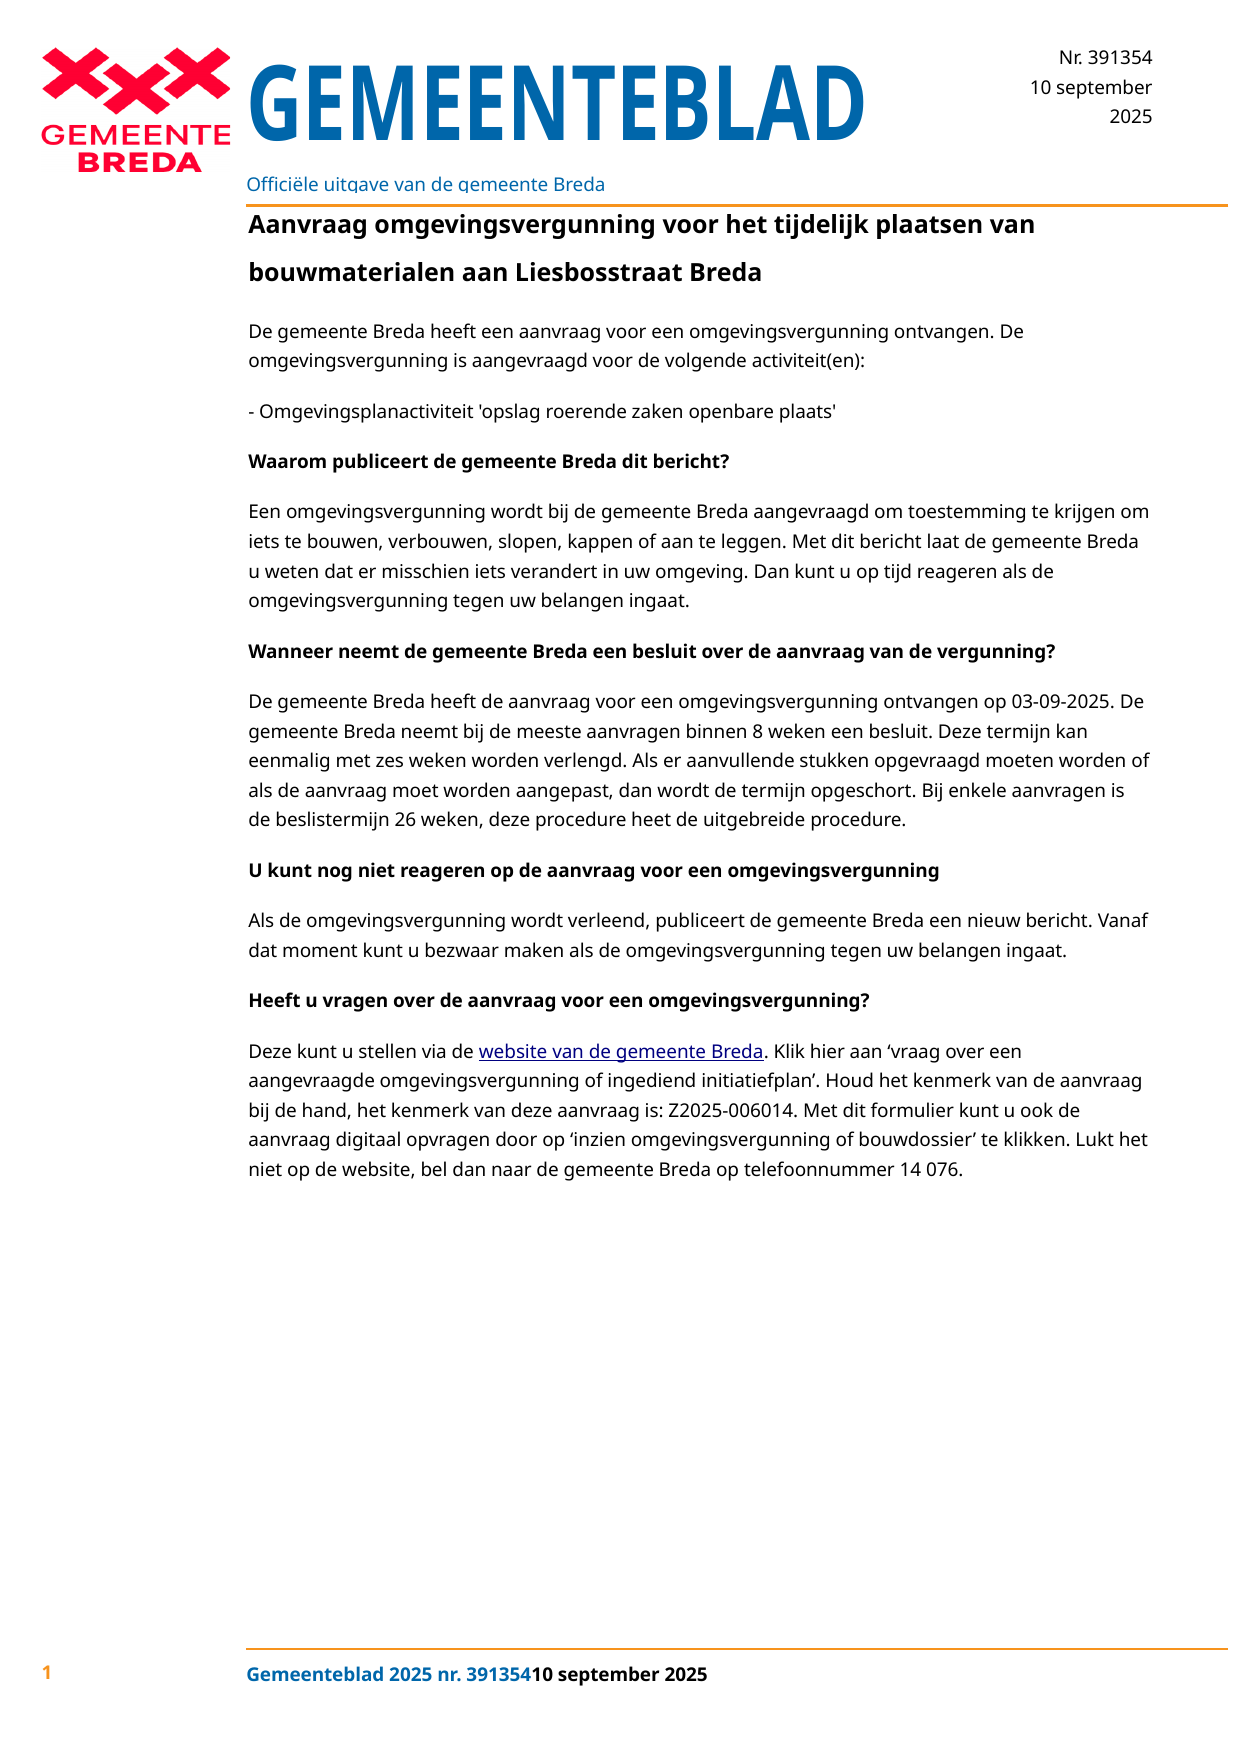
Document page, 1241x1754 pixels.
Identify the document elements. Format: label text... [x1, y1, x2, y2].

text Heeft u vragen over de aanvraag voor een omgevingsvergunning? [248, 987, 1152, 1013]
picture [41, 47, 231, 172]
text Deze kunt u stellen via de website van de gemeente Breda. Klik hier aan ‘vraag over een aangevraagde omgevingsvergunning of ingediend initiatiefplan’. Houd het kenmerk van de aanvraag bij de hand, het kenmerk van deze aanvraag is: Z2025-006014. Met dit formulier kunt u ook de aanvraag digitaal opvragen door op ‘inzien omgevingsvergunning of bouwdossier’ te klikken. Lukt het niet op de website, bel dan naar de gemeente Breda op telefoonnummer 14 076. [248, 1038, 1152, 1182]
text Als de omgevingsvergunning wordt verleend, publiceert de gemeente Breda een nieuw bericht. Vanaf dat moment kunt u bezwaar maken als de omgevingsvergunning tegen uw belangen ingaat. [248, 907, 1152, 963]
text De gemeente Breda heeft een aanvraag voor een omgevingsvergunning ontvangen. De omgevingsvergunning is aangevraagd voor de volgende activiteit(en): [248, 318, 1152, 373]
text Aanvraag omgevingsvergunning voor het tijdelijk plaatsen van bouwmaterialen aan Liesbosstraat Breda [248, 207, 1152, 288]
text De gemeente Breda heeft de aanvraag voor een omgevingsvergunning ontvangen op 03-09-2025. De gemeente Breda neemt bij de meeste aanvragen binnen 8 weken een besluit. Deze termijn kan eenmalig met zes weken worden verlengd. Als er aanvullende stukken opgevraagd moeten worden of als de aanvraag moet worden aangepast, dan wordt de termijn opgeschort. Bij enkele aanvragen is de beslistermijn 26 weken, deze procedure heet de uitgebreide procedure. [248, 688, 1152, 832]
text Waarom publiceert de gemeente Breda dit bericht? [248, 448, 1152, 474]
text U kunt nog niet reageren op de aanvraag voor een omgevingsvergunning [248, 857, 1152, 883]
text Wanneer neemt de gemeente Breda een besluit over de aanvraag van de vergunning? [248, 638, 1152, 664]
text Een omgevingsvergunning wordt bij de gemeente Breda aangevraagd om toestemming te krijgen om iets te bouwen, verbouwen, slopen, kappen of aan te leggen. Met dit bericht laat de gemeente Breda u weten dat er misschien iets verandert in uw omgeving. Dan kunt u op tijd reageren als de omgevingsvergunning tegen uw belangen ingaat. [248, 499, 1152, 613]
text - Omgevingsplanactiviteit 'opslag roerende zaken openbare plaats' [248, 398, 1152, 424]
